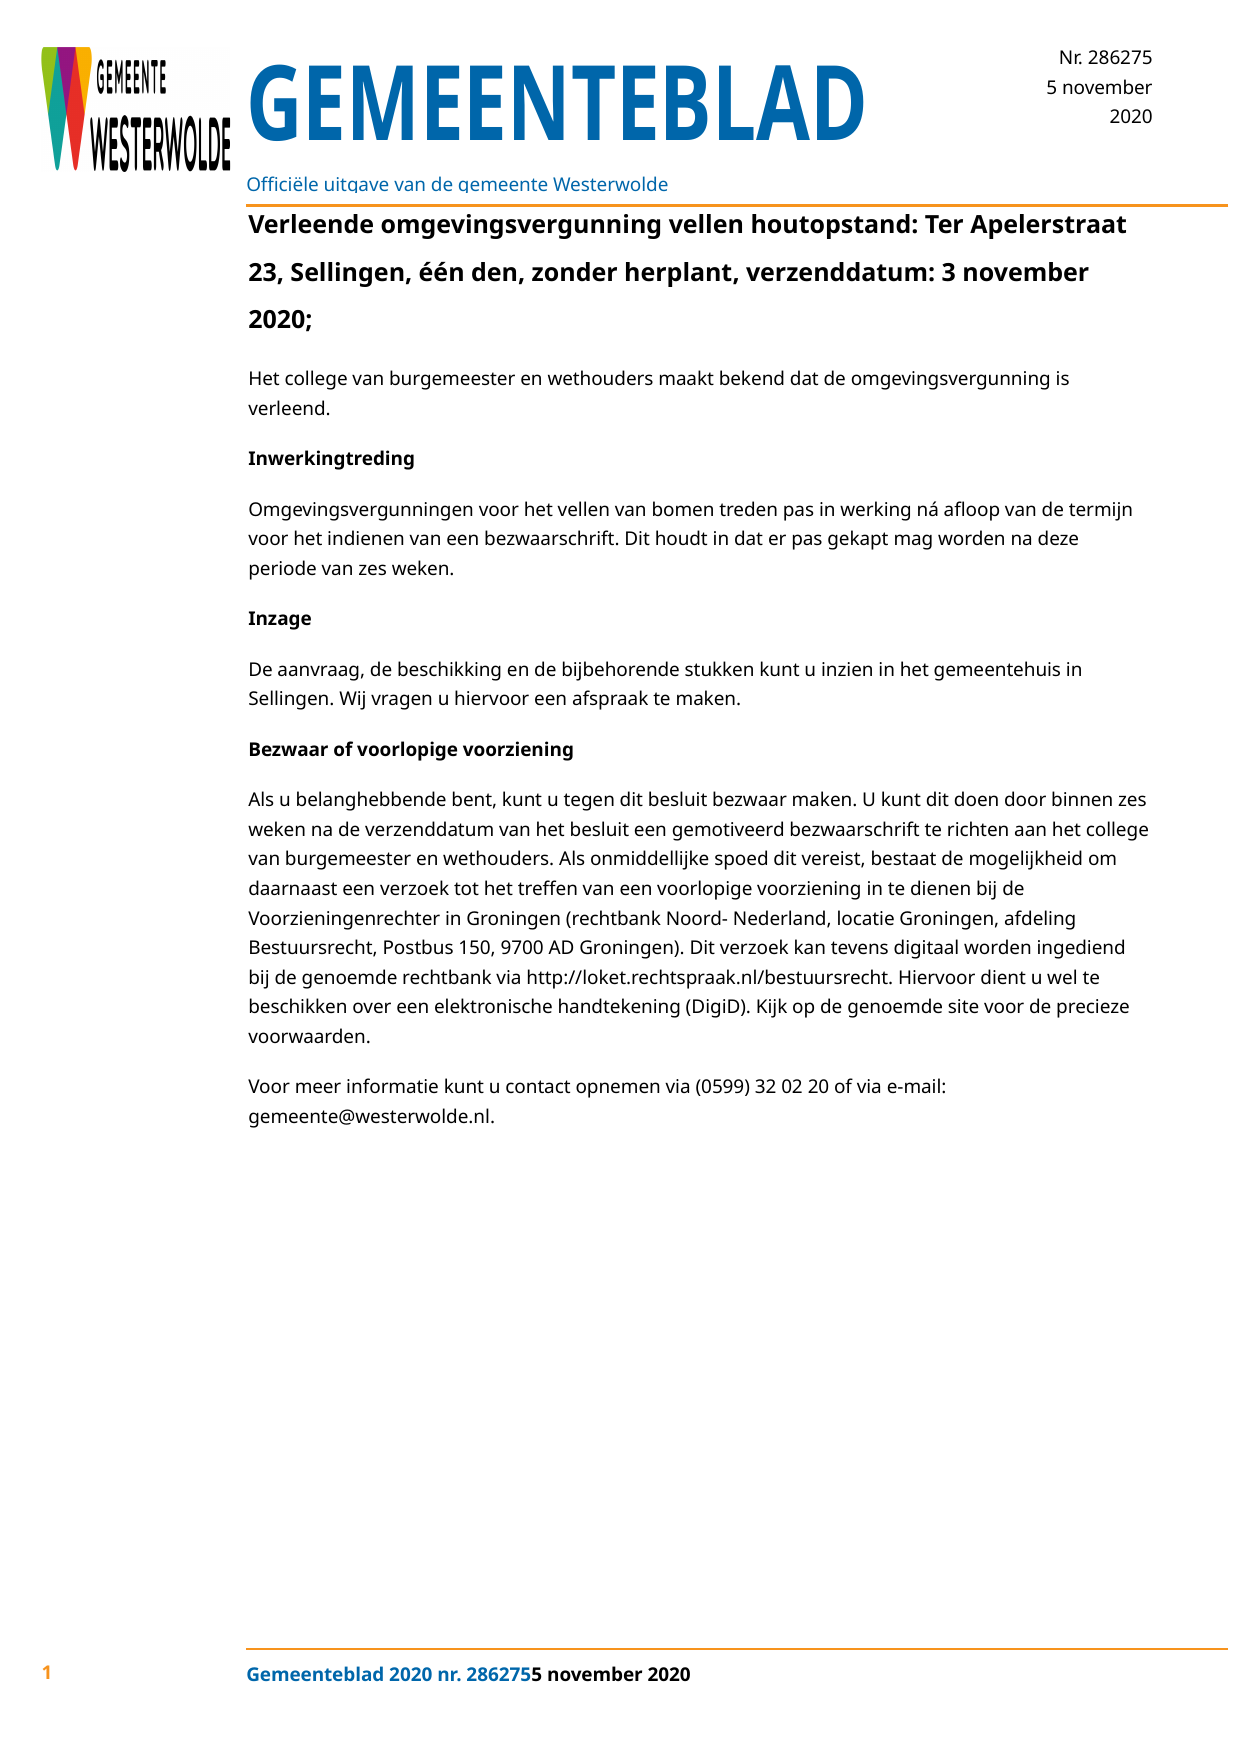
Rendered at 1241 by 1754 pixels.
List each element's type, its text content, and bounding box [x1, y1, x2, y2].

picture [41, 47, 231, 172]
text Omgevingsvergunningen voor het vellen van bomen treden pas in werking ná afloop van de termijn voor het indienen van een bezwaarschrift. Dit houdt in dat er pas gekapt mag worden na deze periode van zes weken. [248, 496, 1152, 581]
text Bezwaar of voorlopige voorziening [248, 736, 1152, 762]
text Inwerkingtreding [248, 446, 1152, 471]
text Voor meer informatie kunt u contact opnemen via (0599) 32 02 20 of via e-mail: gemeente@westerwolde.nl. [248, 1073, 1152, 1129]
text Het college van burgemeester en wethouders maakt bekend dat de omgevingsvergunning is verleend. [248, 366, 1152, 421]
text De aanvraag, de beschikking en de bijbehorende stukken kunt u inzien in het gemeentehuis in Sellingen. Wij vragen u hiervoor een afspraak te maken. [248, 656, 1152, 711]
text Als u belanghebbende bent, kunt u tegen dit besluit bezwaar maken. U kunt dit doen door binnen zes weken na de verzenddatum van het besluit een gemotiveerd bezwaarschrift te richten aan het college van burgemeester en wethouders. Als onmiddellijke spoed dit vereist, bestaat de mogelijkheid om daarnaast een verzoek tot het treffen van een voorlopige voorziening in te dienen bij de Voorzieningenrechter in Groningen (rechtbank Noord- Nederland, locatie Groningen, afdeling Bestuursrecht, Postbus 150, 9700 AD Groningen). Dit verzoek kan tevens digitaal worden ingediend bij de genoemde rechtbank via http://loket.rechtspraak.nl/bestuursrecht. Hiervoor dient u wel te beschikken over een elektronische handtekening (DigiD). Kijk op de genoemde site voor de precieze voorwaarden. [248, 786, 1152, 1049]
text Inzage [248, 606, 1152, 631]
text Verleende omgevingsvergunning vellen houtopstand: Ter Apelerstraat 23, Sellingen, één den, zonder herplant, verzenddatum: 3 november 2020; [248, 207, 1152, 336]
